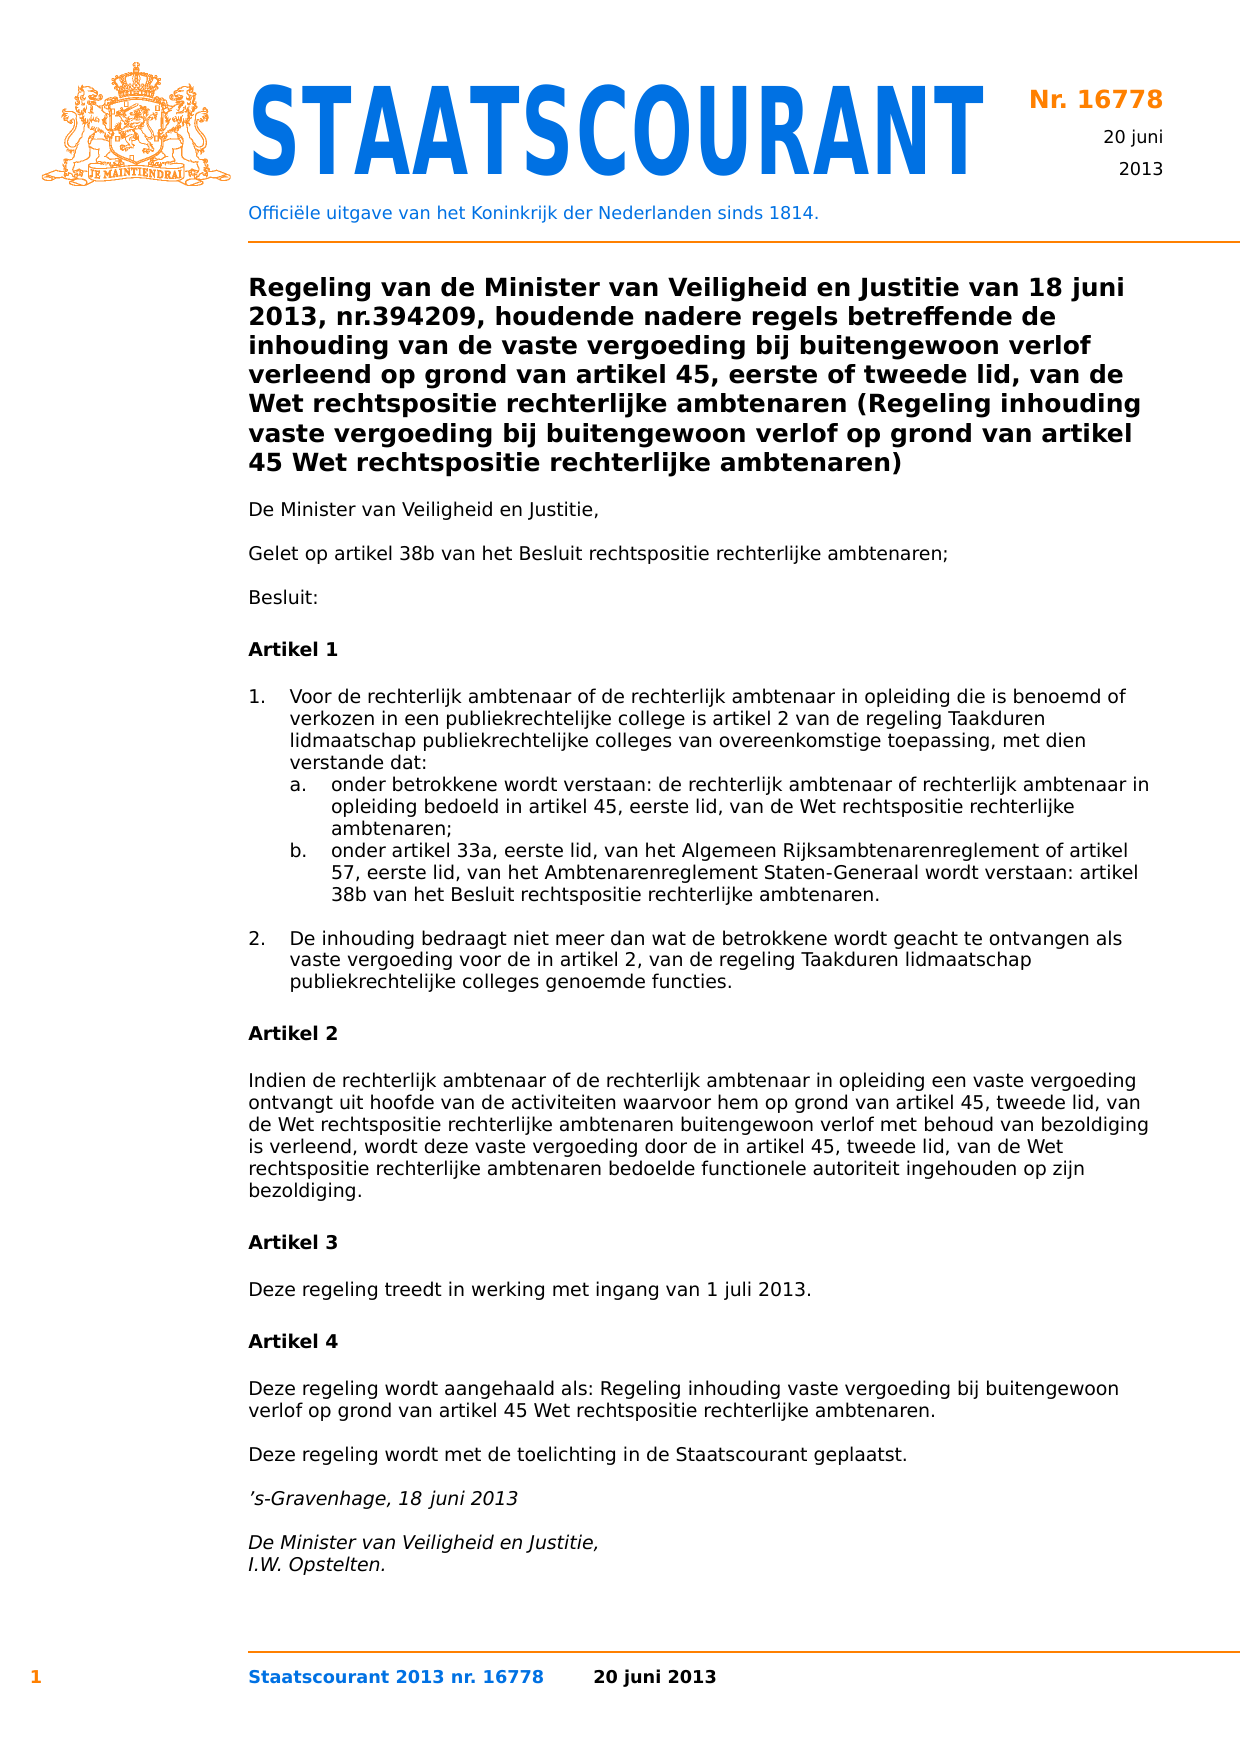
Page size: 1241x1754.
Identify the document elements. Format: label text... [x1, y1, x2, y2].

table_header [25, 62, 248, 241]
subtitle Artikel 2 [248, 1023, 1163, 1045]
text De Minister van Veiligheid en Justitie, I.W. Opstelten. [248, 1532, 1163, 1576]
table_cell Officiële uitgave van het Koninkrijk der Nederlanden sinds 1814. [248, 203, 1240, 241]
text 2. De inhouding bedraagt niet meer dan wat de betrokkene wordt geacht te ontvangen als vaste vergoeding voor de in artikel 2, van de regeling Taakduren lidmaatschap publiekrechtelijke colleges genoemde functies. [248, 927, 1163, 993]
subtitle Artikel 3 [248, 1232, 1163, 1254]
text De Minister van Veiligheid en Justitie, [248, 499, 1163, 521]
text Gelet op artikel 38b van het Besluit rechtspositie rechterlijke ambtenaren; [248, 543, 1163, 565]
table_cell 2013 [998, 153, 1240, 203]
picture [41, 62, 231, 186]
text b. onder artikel 33a, eerste lid, van het Algemeen Rijksambtenarenreglement of artikel 57, eerste lid, van het Ambtenarenreglement Staten-Generaal wordt verstaan: artikel 38b van het Besluit rechtspositie rechterlijke ambtenaren. [289, 839, 1163, 906]
text 1. Voor de rechterlijk ambtenaar of de rechterlijk ambtenaar in opleiding die is benoemd of verkozen in een publiekrechtelijke college is artikel 2 van de regeling Taakduren lidmaatschap publiekrechtelijke colleges van overeenkomstige toepassing, met dien verstande dat: [248, 686, 1163, 774]
text Besluit: [248, 587, 1163, 609]
table_header Nr. 16778 [998, 62, 1240, 121]
text Deze regeling wordt met de toelichting in de Staatscourant geplaatst. [248, 1444, 1163, 1466]
table_cell 20 juni [998, 121, 1240, 153]
text a. onder betrokkene wordt verstaan: de rechterlijk ambtenaar of rechterlijk ambtenaar in opleiding bedoeld in artikel 45, eerste lid, van de Wet rechtspositie rechterlijke ambtenaren; [289, 774, 1163, 839]
text Deze regeling wordt aangehaald als: Regeling inhouding vaste vergoeding bij buitengewoon verlof op grond van artikel 45 Wet rechtspositie rechterlijke ambtenaren. [248, 1378, 1163, 1422]
text Deze regeling treedt in werking met ingang van 1 juli 2013. [248, 1279, 1163, 1301]
subtitle Regeling van de Minister van Veiligheid en Justitie van 18 juni 2013, nr.394209, houdende nadere regels betreffende de inhouding van de vaste vergoeding bij buitengewoon verlof verleend op grond van artikel 45, eerste of tweede lid, van de Wet rechtspositie rechterlijke ambtenaren (Regeling inhouding vaste vergoeding bij buitengewoon verlof op grond van artikel 45 Wet rechtspositie rechterlijke ambtenaren) [248, 273, 1163, 477]
table_header STAATSCOURANT [248, 62, 998, 203]
subtitle Artikel 4 [248, 1331, 1163, 1353]
text ’s-Gravenhage, 18 juni 2013 [248, 1488, 1163, 1510]
text Indien de rechterlijk ambtenaar of de rechterlijk ambtenaar in opleiding een vaste vergoeding ontvangt uit hoofde van de activiteiten waarvoor hem op grond van artikel 45, tweede lid, van de Wet rechtspositie rechterlijke ambtenaren buitengewoon verlof met behoud van bezoldiging is verleend, wordt deze vaste vergoeding door de in artikel 45, tweede lid, van de Wet rechtspositie rechterlijke ambtenaren bedoelde functionele autoriteit ingehouden op zijn bezoldiging. [248, 1070, 1163, 1202]
subtitle Artikel 1 [248, 639, 1163, 661]
